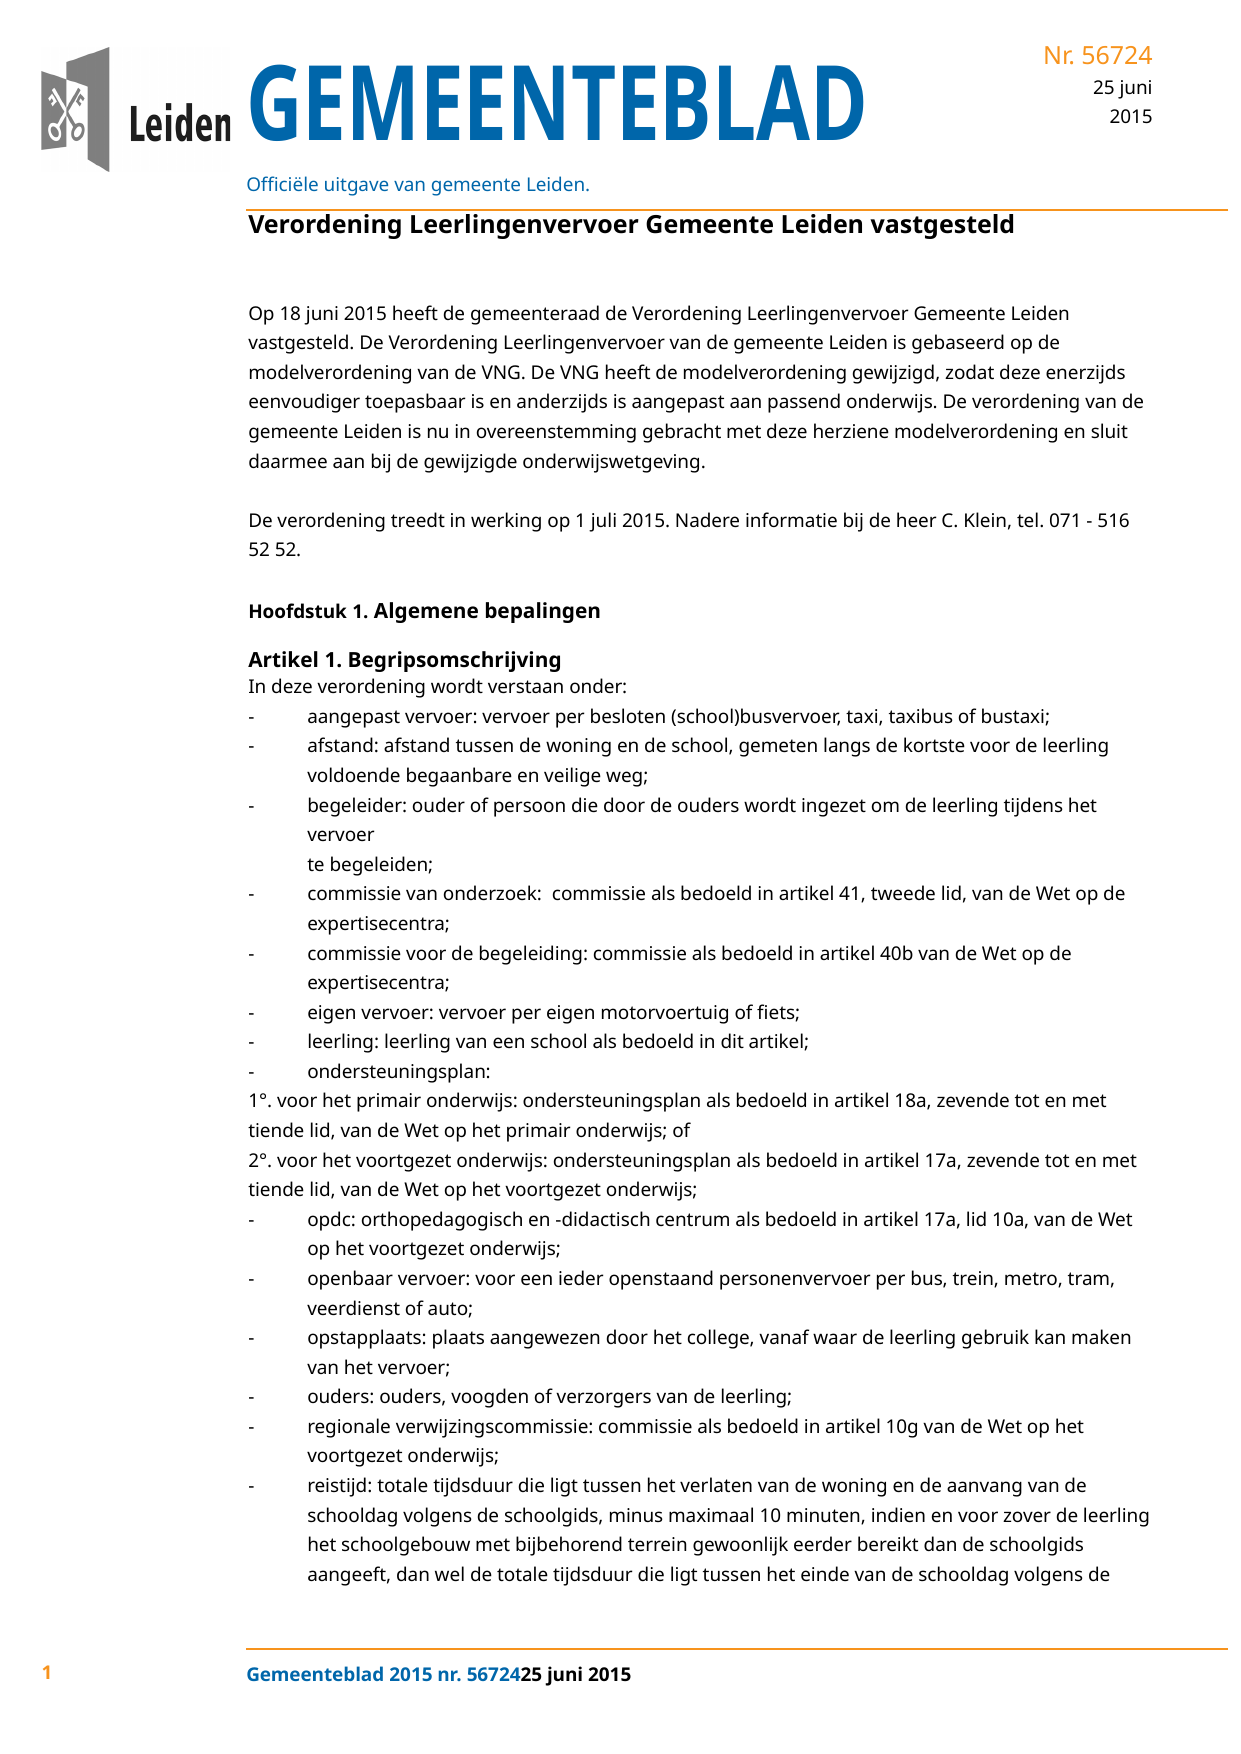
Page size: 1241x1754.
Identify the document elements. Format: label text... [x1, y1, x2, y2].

list aangepast vervoer: vervoer per besloten (school)busvervoer, taxi, taxibus of bustaxi; [248, 703, 1152, 729]
list ondersteuningsplan: [248, 1058, 1152, 1084]
list regionale verwijzingscommissie: commissie als bedoeld in artikel 10g van de Wet op het voortgezet onderwijs; [248, 1413, 1152, 1468]
list ouders: ouders, voogden of verzorgers van de leerling; [248, 1383, 1152, 1409]
list leerling: leerling van een school als bedoeld in dit artikel; [248, 1028, 1152, 1054]
text 1°. voor het primair onderwijs: ondersteuningsplan als bedoeld in artikel 18a, zevende tot en met tiende lid, van de Wet op het primair onderwijs; of [248, 1088, 1152, 1143]
picture [41, 47, 231, 172]
list opstapplaats: plaats aangewezen door het college, vanaf waar de leerling gebruik kan maken van het vervoer; [248, 1324, 1152, 1379]
list begeleider: ouder of persoon die door de ouders wordt ingezet om de leerling tijdens het vervoer [248, 792, 1152, 847]
text Op 18 juni 2015 heeft de gemeenteraad de Verordening Leerlingenvervoer Gemeente Leiden vastgesteld. De Verordening Leerlingenvervoer van de gemeente Leiden is gebaseerd op de modelverordening van de VNG. De VNG heeft de modelverordening gewijzigd, zodat deze enerzijds eenvoudiger toepasbaar is en anderzijds is aangepast aan passend onderwijs. De verordening van de gemeente Leiden is nu in overeenstemming gebracht met deze herziene modelverordening en sluit daarmee aan bij de gewijzigde onderwijswetgeving. [248, 300, 1152, 473]
text Artikel 1. Begripsomschrijving [248, 645, 1152, 673]
text In deze verordening wordt verstaan onder: [248, 673, 1152, 699]
list commissie van onderzoek: commissie als bedoeld in artikel 41, tweede lid, van de Wet op de [248, 881, 1152, 906]
text Verordening Leerlingenvervoer Gemeente Leiden vastgesteld [248, 211, 1152, 241]
list te begeleiden; [248, 851, 1152, 877]
list eigen vervoer: vervoer per eigen motorvoertuig of fiets; [248, 999, 1152, 1024]
list voldoende begaanbare en veilige weg; [248, 762, 1152, 788]
list opdc: orthopedagogisch en -didactisch centrum als bedoeld in artikel 17a, lid 10a, van de Wet op het voortgezet onderwijs; [248, 1206, 1152, 1261]
list expertisecentra; [248, 910, 1152, 936]
text De verordening treedt in werking op 1 juli 2015. Nadere informatie bij de heer C. Klein, tel. 071 - 516 52 52. [248, 507, 1152, 562]
text Hoofdstuk 1. Algemene bepalingen [248, 596, 1152, 624]
text 2°. voor het voortgezet onderwijs: ondersteuningsplan als bedoeld in artikel 17a, zevende tot en met tiende lid, van de Wet op het voortgezet onderwijs; [248, 1147, 1152, 1202]
list afstand: afstand tussen de woning en de school, gemeten langs de kortste voor de leerling [248, 733, 1152, 758]
list openbaar vervoer: voor een ieder openstaand personenvervoer per bus, trein, metro, tram, veerdienst of auto; [248, 1265, 1152, 1320]
list reistijd: totale tijdsduur die ligt tussen het verlaten van de woning en de aanvang van de schooldag volgens de schoolgids, minus maximaal 10 minuten, indien en voor zover de leerling het schoolgebouw met bijbehorend terrein gewoonlijk eerder bereikt dan de schoolgids aangeeft, dan wel de totale tijdsduur die ligt tussen het einde van de schooldag volgens de [248, 1472, 1152, 1587]
list commissie voor de begeleiding: commissie als bedoeld in artikel 40b van de Wet op de expertisecentra; [248, 940, 1152, 995]
